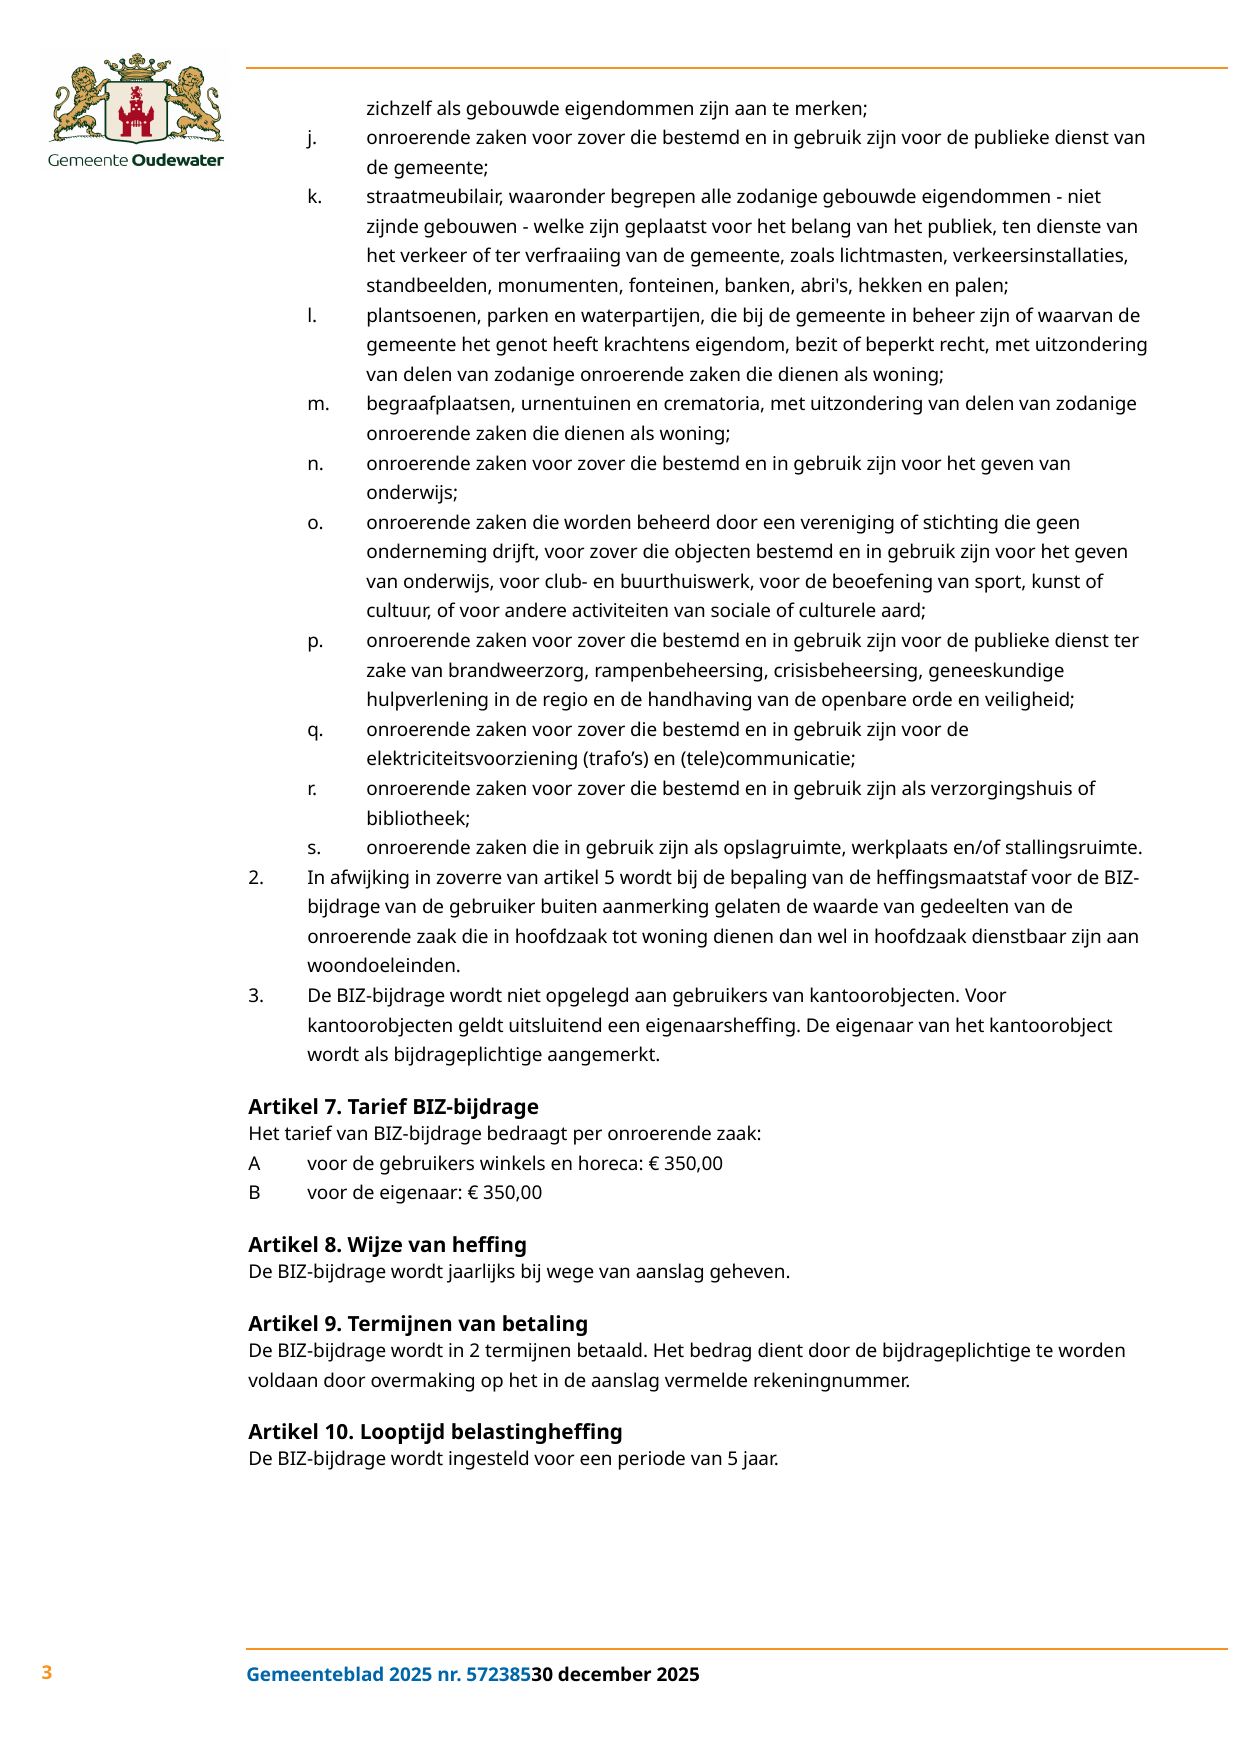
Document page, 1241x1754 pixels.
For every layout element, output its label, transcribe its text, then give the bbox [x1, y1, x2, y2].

text Artikel 10. Looptijd belastingheffing [248, 1417, 1152, 1446]
text Het tarief van BIZ-bijdrage bedraagt per onroerende zaak: [248, 1120, 1152, 1146]
list straatmeubilair, waaronder begrepen alle zodanige gebouwde eigendommen - niet zijnde gebouwen - welke zijn geplaatst voor het belang van het publiek, ten dienste van het verkeer of ter verfraaiing van de gemeente, zoals lichtmasten, verkeersinstallaties, standbeelden, monumenten, fonteinen, banken, abri's, hekken en palen; [307, 183, 1152, 298]
list voor de gebruikers winkels en horeca: € 350,00 [248, 1150, 1152, 1176]
text Artikel 9. Termijnen van betaling [248, 1309, 1152, 1337]
text De BIZ-bijdrage wordt in 2 termijnen betaald. Het bedrag dient door de bijdrageplichtige te worden voldaan door overmaking op het in de aanslag vermelde rekeningnummer. [248, 1337, 1152, 1392]
list onroerende zaken voor zover die bestemd en in gebruik zijn voor de elektriciteitsvoorziening (trafo’s) en (tele)communicatie; [307, 716, 1152, 771]
list onroerende zaken voor zover die bestemd en in gebruik zijn als verzorgingshuis of bibliotheek; [307, 775, 1152, 831]
list In afwijking in zoverre van artikel 5 wordt bij de bepaling van de heffingsmaatstaf voor de BIZ-bijdrage van de gebruiker buiten aanmerking gelaten de waarde van gedeelten van de onroerende zaak die in hoofdzaak tot woning dienen dan wel in hoofdzaak dienstbaar zijn aan woondoeleinden. [248, 864, 1152, 978]
text De BIZ-bijdrage wordt jaarlijks bij wege van aanslag geheven. [248, 1258, 1152, 1284]
list plantsoenen, parken en waterpartijen, die bij de gemeente in beheer zijn of waarvan de gemeente het genot heeft krachtens eigendom, bezit of beperkt recht, met uitzondering van delen van zodanige onroerende zaken die dienen als woning; [307, 302, 1152, 387]
text Artikel 8. Wijze van heffing [248, 1230, 1152, 1258]
list onroerende zaken die worden beheerd door een vereniging of stichting die geen onderneming drijft, voor zover die objecten bestemd en in gebruik zijn voor het geven van onderwijs, voor club- en buurthuiswerk, voor de beoefening van sport, kunst of cultuur, of voor andere activiteiten van sociale of culturele aard; [307, 509, 1152, 623]
picture [41, 47, 231, 172]
list onroerende zaken voor zover die bestemd en in gebruik zijn voor de publieke dienst van de gemeente; [307, 124, 1152, 180]
list onroerende zaken die in gebruik zijn als opslagruimte, werkplaats en/of stallingsruimte. [307, 834, 1152, 860]
text De BIZ-bijdrage wordt ingesteld voor een periode van 5 jaar. [248, 1446, 1152, 1471]
list onroerende zaken voor zover die bestemd en in gebruik zijn voor het geven van onderwijs; [307, 450, 1152, 505]
list De BIZ-bijdrage wordt niet opgelegd aan gebruikers van kantoorobjecten. Voor kantoorobjecten geldt uitsluitend een eigenaarsheffing. De eigenaar van het kantoorobject wordt als bijdrageplichtige aangemerkt. [248, 982, 1152, 1067]
text Artikel 7. Tarief BIZ-bijdrage [248, 1092, 1152, 1120]
list voor de eigenaar: € 350,00 [248, 1179, 1152, 1205]
list begraafplaatsen, urnentuinen en crematoria, met uitzondering van delen van zodanige onroerende zaken die dienen als woning; [307, 391, 1152, 446]
list zichzelf als gebouwde eigendommen zijn aan te merken; [307, 95, 1152, 121]
list onroerende zaken voor zover die bestemd en in gebruik zijn voor de publieke dienst ter zake van brandweerzorg, rampenbeheersing, crisisbeheersing, geneeskundige hulpverlening in de regio en de handhaving van de openbare orde en veiligheid; [307, 627, 1152, 712]
